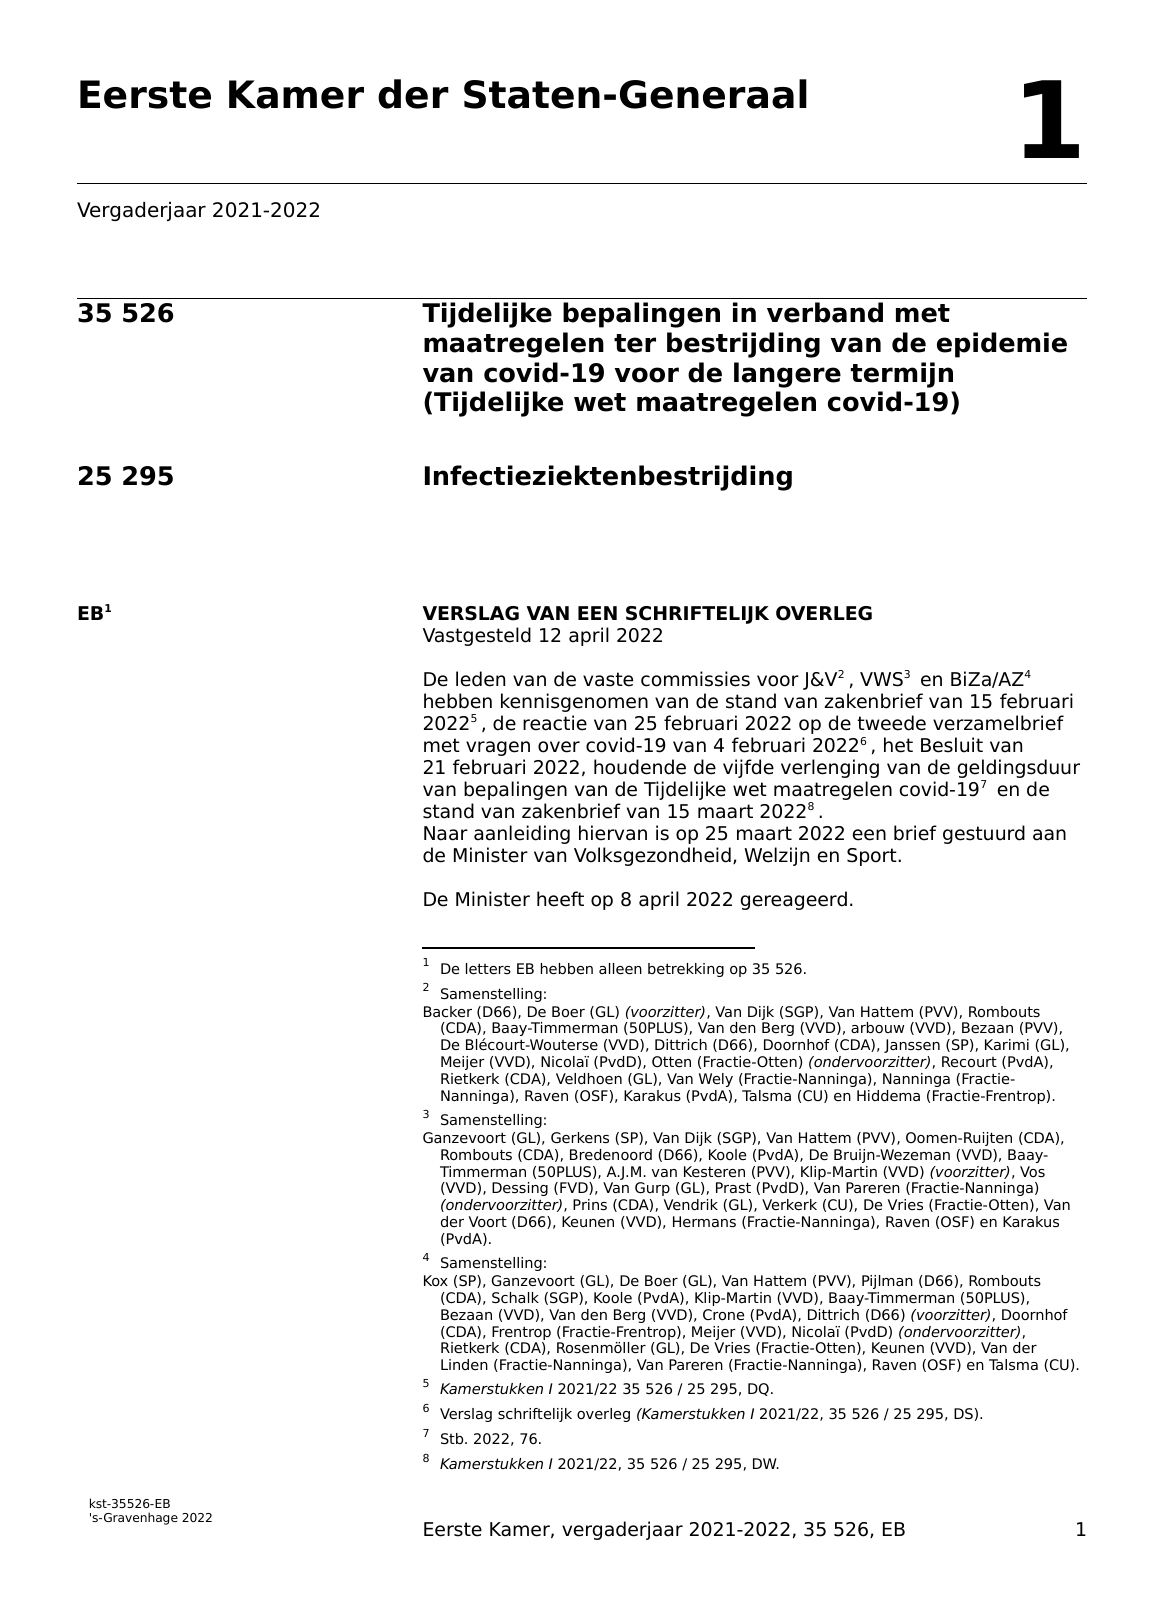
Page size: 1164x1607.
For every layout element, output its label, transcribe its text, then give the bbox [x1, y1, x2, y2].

table_header Eerste Kamer der Staten-Generaal [77, 59, 886, 183]
subtitle 25 295 Infectieziektenbestrijding [77, 462, 1087, 492]
text Kamerstukken I 2021/22, 35 526 / 25 295, DW. [422, 1452, 1087, 1474]
text Vastgesteld 12 april 2022 [422, 625, 1087, 647]
table_cell Vergaderjaar 2021-2022 [77, 184, 1087, 298]
text 's-Gravenhage 2022 [88, 1511, 323, 1525]
text Naar aanleiding hiervan is op 25 maart 2022 een brief gestuurd aan de Minister van Volksgezondheid, Welzijn en Sport. [422, 823, 1087, 867]
text Ganzevoort (GL), Gerkens (SP), Van Dijk (SGP), Van Hattem (PVV), Oomen-Ruijten (CDA), Rombouts (CDA), Bredenoord (D66), Koole (PvdA), De Bruijn-Wezeman (VVD), Baay-Timmerman (50PLUS), A.J.M. van Kesteren (PVV), Klip-Martin (VVD) (voorzitter), Vos (VVD), Dessing (FVD), Van Gurp (GL), Prast (PvdD), Van Pareren (Fractie-Nanninga) (ondervoorzitter), Prins (CDA), Vendrik (GL), Verkerk (CU), De Vries (Fractie-Otten), Van der Voort (D66), Keunen (VVD), Hermans (Fractie-Nanninga), Raven (OSF) en Karakus (PvdA). [422, 1130, 1087, 1248]
text Backer (D66), De Boer (GL) (voorzitter), Van Dijk (SGP), Van Hattem (PVV), Rombouts (CDA), Baay-Timmerman (50PLUS), Van den Berg (VVD), arbouw (VVD), Bezaan (PVV), De Blécourt-Wouterse (VVD), Dittrich (D66), Doornhof (CDA), Janssen (SP), Karimi (GL), Meijer (VVD), Nicolaï (PvdD), Otten (Fractie-Otten) (ondervoorzitter), Recourt (PvdA), Rietkerk (CDA), Veldhoen (GL), Van Wely (Fractie-Nanninga), Nanninga (Fractie-Nanninga), Raven (OSF), Karakus (PvdA), Talsma (CU) en Hiddema (Fractie-Frentrop). [422, 1004, 1087, 1105]
text Stb. 2022, 76. [422, 1427, 1087, 1449]
text De letters EB hebben alleen betrekking op 35 526. [422, 957, 1087, 979]
subtitle 35 526 Tijdelijke bepalingen in verband met maatregelen ter bestrijding van de epidemie van covid-19 voor de langere termijn (Tijdelijke wet maatregelen covid-19) [77, 299, 1087, 418]
text Samenstelling: [422, 982, 1087, 1004]
text Kamerstukken I 2021/22 35 526 / 25 295, DQ. [422, 1377, 1087, 1399]
subtitle EB VERSLAG VAN EEN SCHRIFTELIJK OVERLEG [77, 603, 1087, 625]
text Kox (SP), Ganzevoort (GL), De Boer (GL), Van Hattem (PVV), Pijlman (D66), Rombouts (CDA), Schalk (SGP), Koole (PvdA), Klip-Martin (VVD), Baay-Timmerman (50PLUS), Bezaan (VVD), Van den Berg (VVD), Crone (PvdA), Dittrich (D66) (voorzitter), Doornhof (CDA), Frentrop (Fractie-Frentrop), Meijer (VVD), Nicolaï (PvdD) (ondervoorzitter), Rietkerk (CDA), Rosenmöller (GL), De Vries (Fractie-Otten), Keunen (VVD), Van der Linden (Fractie-Nanninga), Van Pareren (Fractie-Nanninga), Raven (OSF) en Talsma (CU). [422, 1273, 1087, 1374]
text kst-35526-EB [88, 1497, 323, 1511]
text Verslag schriftelijk overleg (Kamerstukken I 2021/22, 35 526 / 25 295, DS). [422, 1402, 1087, 1424]
text Samenstelling: [422, 1108, 1087, 1130]
text De Minister heeft op 8 april 2022 gereageerd. [422, 889, 1087, 911]
text De leden van de vaste commissies voor J&V, VWS en BiZa/AZ hebben kennisgenomen van de stand van zakenbrief van 15 februari 2022, de reactie van 25 februari 2022 op de tweede verzamelbrief met vragen over covid-19 van 4 februari 2022, het Besluit van 21 februari 2022, houdende de vijfde verlenging van de geldingsduur van bepalingen van de Tijdelijke wet maatregelen covid-19 en de stand van zakenbrief van 15 maart 2022. [422, 669, 1087, 823]
text Samenstelling: [422, 1251, 1087, 1273]
table_header 1 [886, 59, 1087, 183]
